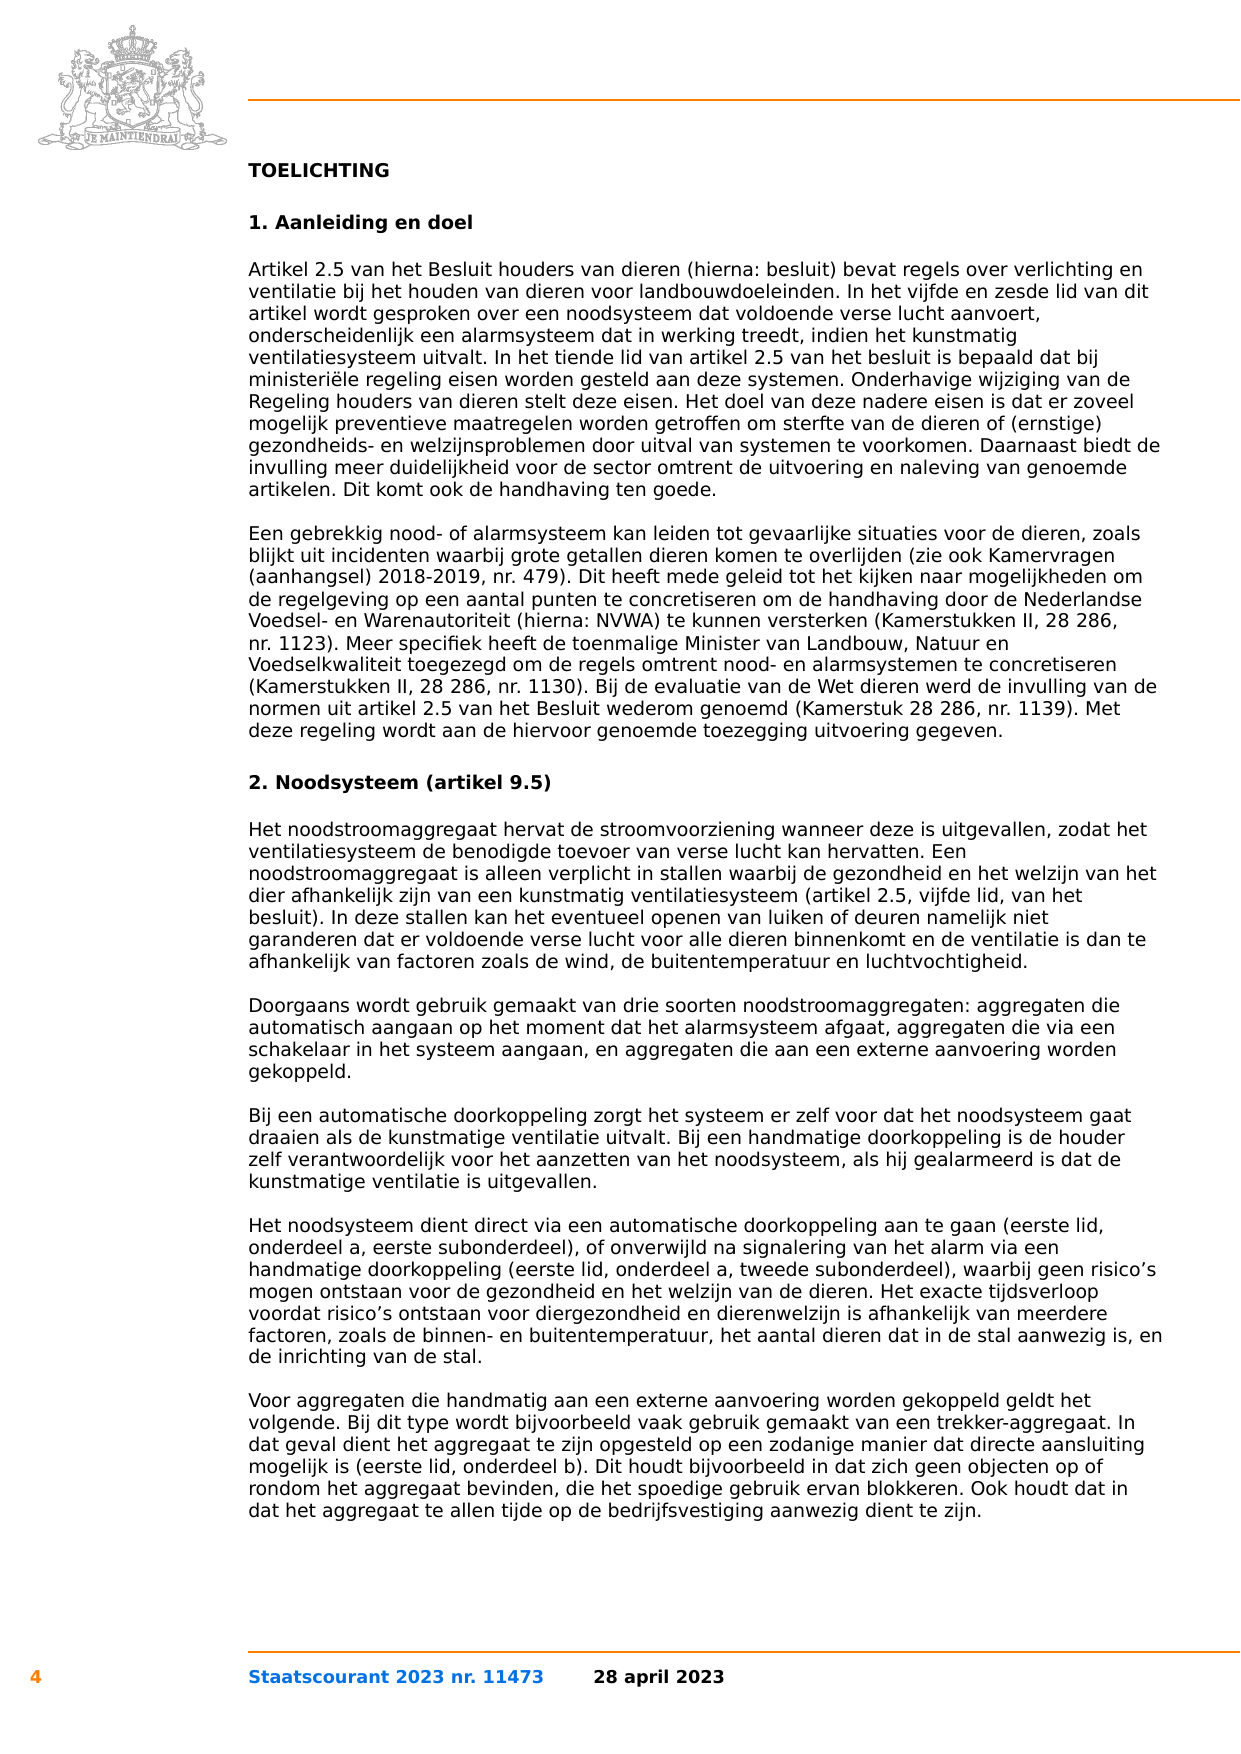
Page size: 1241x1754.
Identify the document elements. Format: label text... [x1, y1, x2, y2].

text Doorgaans wordt gebruik gemaakt van drie soorten noodstroomaggregaten: aggregaten die automatisch aangaan op het moment dat het alarmsysteem afgaat, aggregaten die via een schakelaar in het systeem aangaan, en aggregaten die aan een externe aanvoering worden gekoppeld. [248, 995, 1163, 1083]
text Bij een automatische doorkoppeling zorgt het systeem er zelf voor dat het noodsysteem gaat draaien als de kunstmatige ventilatie uitvalt. Bij een handmatige doorkoppeling is de houder zelf verantwoordelijk voor het aanzetten van het noodsysteem, als hij gealarmeerd is dat de kunstmatige ventilatie is uitgevallen. [248, 1105, 1163, 1193]
subtitle 1. Aanleiding en doel [248, 212, 1163, 234]
text Artikel 2.5 van het Besluit houders van dieren (hierna: besluit) bevat regels over verlichting en ventilatie bij het houden van dieren voor landbouwdoeleinden. In het vijfde en zesde lid van dit artikel wordt gesproken over een noodsysteem dat voldoende verse lucht aanvoert, onderscheidenlijk een alarmsysteem dat in werking treedt, indien het kunstmatig ventilatiesysteem uitvalt. In het tiende lid van artikel 2.5 van het besluit is bepaald dat bij ministeriële regeling eisen worden gesteld aan deze systemen. Onderhavige wijziging van de Regeling houders van dieren stelt deze eisen. Het doel van deze nadere eisen is dat er zoveel mogelijk preventieve maatregelen worden getroffen om sterfte van de dieren of (ernstige) gezondheids- en welzijnsproblemen door uitval van systemen te voorkomen. Daarnaast biedt de invulling meer duidelijkheid voor de sector omtrent de uitvoering en naleving van genoemde artikelen. Dit komt ook de handhaving ten goede. [248, 259, 1163, 501]
subtitle TOELICHTING [248, 160, 1163, 182]
text Het noodstroomaggregaat hervat de stroomvoorziening wanneer deze is uitgevallen, zodat het ventilatiesysteem de benodigde toevoer van verse lucht kan hervatten. Een noodstroomaggregaat is alleen verplicht in stallen waarbij de gezondheid en het welzijn van het dier afhankelijk zijn van een kunstmatig ventilatiesysteem (artikel 2.5, vijfde lid, van het besluit). In deze stallen kan het eventueel openen van luiken of deuren namelijk niet garanderen dat er voldoende verse lucht voor alle dieren binnenkomt en de ventilatie is dan te afhankelijk van factoren zoals de wind, de buitentemperatuur en luchtvochtigheid. [248, 819, 1163, 973]
subtitle 2. Noodsysteem (artikel 9.5) [248, 772, 1163, 794]
picture [38, 25, 227, 150]
text Het noodsysteem dient direct via een automatische doorkoppeling aan te gaan (eerste lid, onderdeel a, eerste subonderdeel), of onverwijld na signalering van het alarm via een handmatige doorkoppeling (eerste lid, onderdeel a, tweede subonderdeel), waarbij geen risico’s mogen ontstaan voor de gezondheid en het welzijn van de dieren. Het exacte tijdsverloop voordat risico’s ontstaan voor diergezondheid en dierenwelzijn is afhankelijk van meerdere factoren, zoals de binnen- en buitentemperatuur, het aantal dieren dat in de stal aanwezig is, en de inrichting van de stal. [248, 1214, 1163, 1368]
text Voor aggregaten die handmatig aan een externe aanvoering worden gekoppeld geldt het volgende. Bij dit type wordt bijvoorbeeld vaak gebruik gemaakt van een trekker-aggregaat. In dat geval dient het aggregaat te zijn opgesteld op een zodanige manier dat directe aansluiting mogelijk is (eerste lid, onderdeel b). Dit houdt bijvoorbeeld in dat zich geen objecten op of rondom het aggregaat bevinden, die het spoedige gebruik ervan blokkeren. Ook houdt dat in dat het aggregaat te allen tijde op de bedrijfsvestiging aanwezig dient te zijn. [248, 1390, 1163, 1522]
text Een gebrekkig nood- of alarmsysteem kan leiden tot gevaarlijke situaties voor de dieren, zoals blijkt uit incidenten waarbij grote getallen dieren komen te overlijden (zie ook Kamervragen (aanhangsel) 2018-2019, nr. 479). Dit heeft mede geleid tot het kijken naar mogelijkheden om de regelgeving op een aantal punten te concretiseren om de handhaving door de Nederlandse Voedsel- en Warenautoriteit (hierna: NVWA) te kunnen versterken (Kamerstukken II, 28 286, nr. 1123). Meer specifiek heeft de toenmalige Minister van Landbouw, Natuur en Voedselkwaliteit toegezegd om de regels omtrent nood- en alarmsystemen te concretiseren (Kamerstukken II, 28 286, nr. 1130). Bij de evaluatie van de Wet dieren werd de invulling van de normen uit artikel 2.5 van het Besluit wederom genoemd (Kamerstuk 28 286, nr. 1139). Met deze regeling wordt aan de hiervoor genoemde toezegging uitvoering gegeven. [248, 522, 1163, 742]
